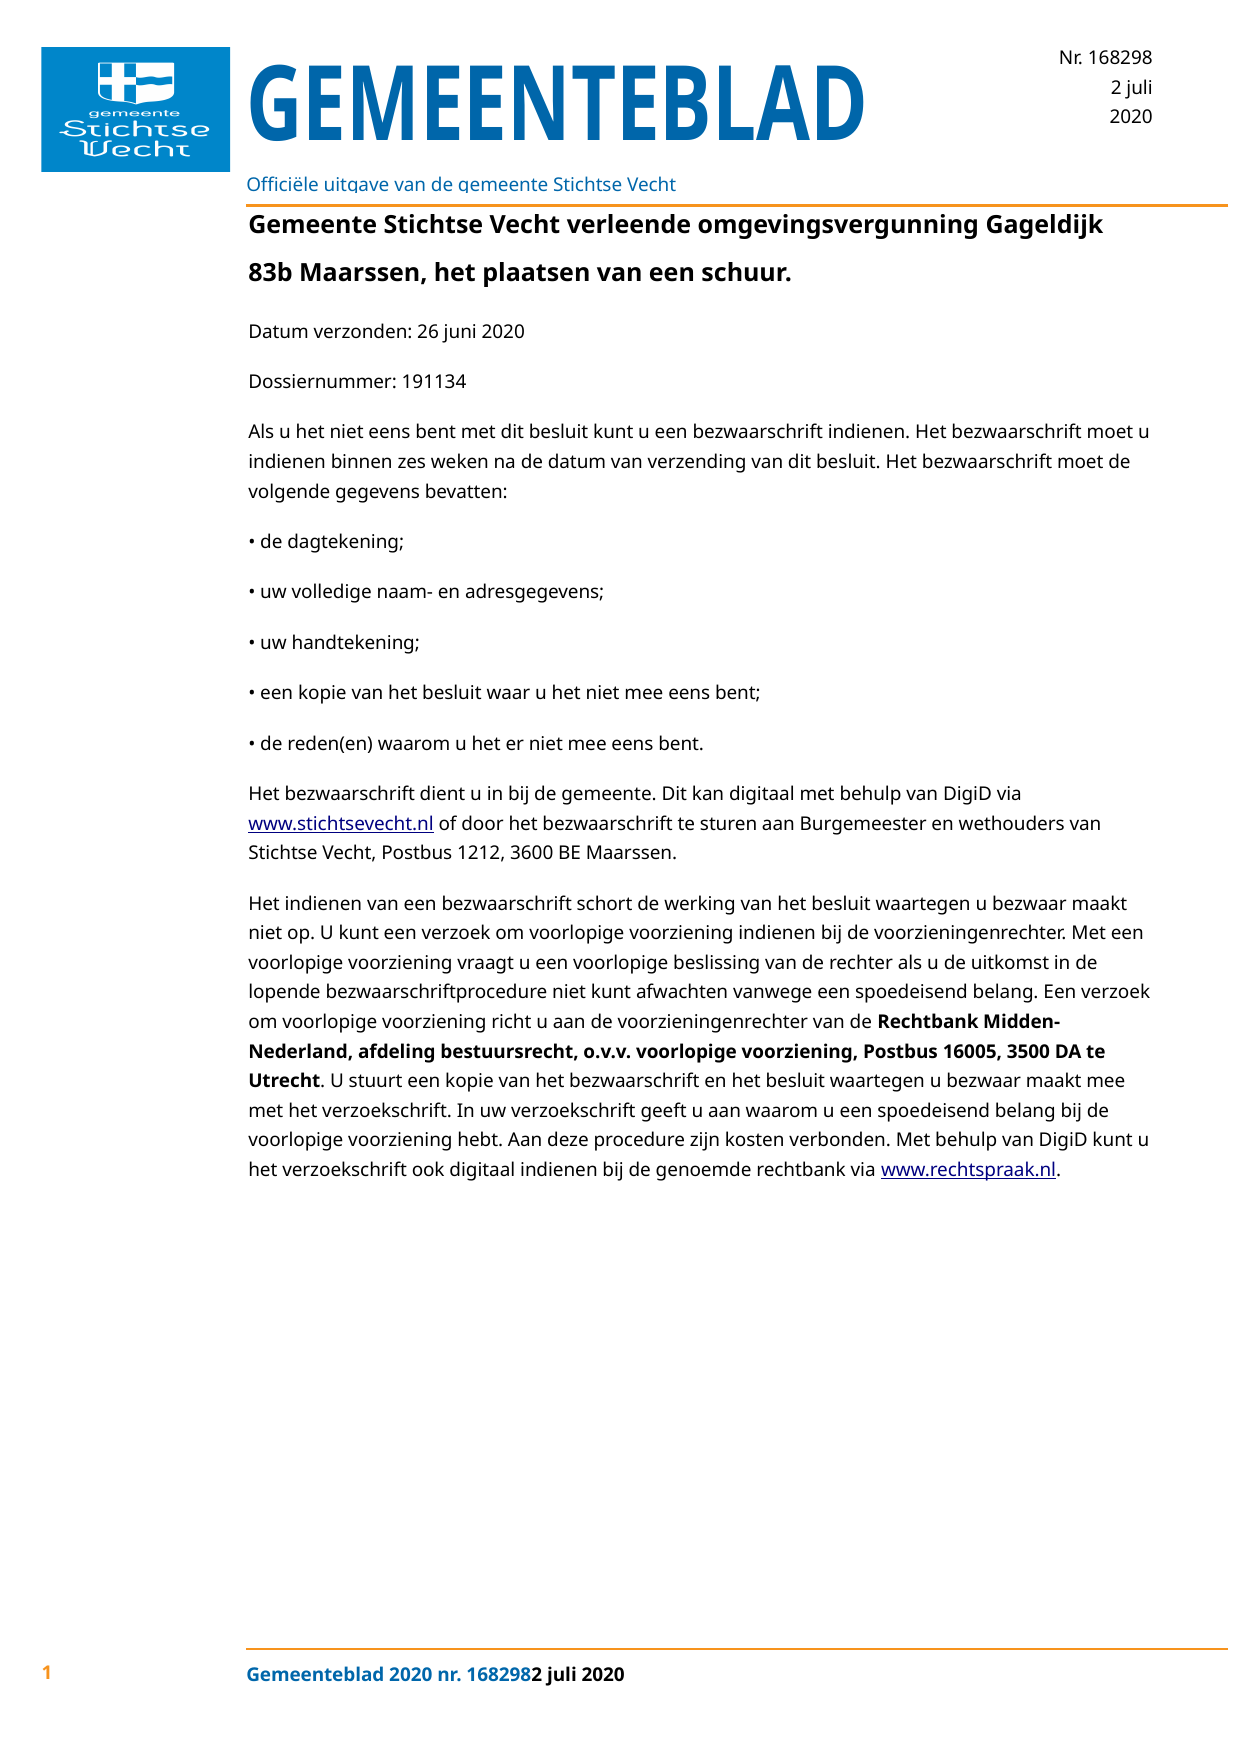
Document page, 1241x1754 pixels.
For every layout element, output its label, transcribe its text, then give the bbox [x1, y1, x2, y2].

text • uw volledige naam- en adresgegevens; [248, 579, 1152, 604]
text • de reden(en) waarom u het er niet mee eens bent. [248, 730, 1152, 756]
text • uw handtekening; [248, 629, 1152, 655]
text • de dagtekening; [248, 528, 1152, 554]
text Het indienen van een bezwaarschrift schort de werking van het besluit waartegen u bezwaar maakt niet op. U kunt een verzoek om voorlopige voorziening indienen bij de voorzieningenrechter. Met een voorlopige voorziening vraagt u een voorlopige beslissing van de rechter als u de uitkomst in de lopende bezwaarschriftprocedure niet kunt afwachten vanwege een spoedeisend belang. Een verzoek om voorlopige voorziening richt u aan de voorzieningenrechter van de Rechtbank Midden-Nederland, afdeling bestuursrecht, o.v.v. voorlopige voorziening, Postbus 16005, 3500 DA te Utrecht. U stuurt een kopie van het bezwaarschrift en het besluit waartegen u bezwaar maakt mee met het verzoekschrift. In uw verzoekschrift geeft u aan waarom u een spoedeisend belang bij de voorlopige voorziening hebt. Aan deze procedure zijn kosten verbonden. Met behulp van DigiD kunt u het verzoekschrift ook digitaal indienen bij de genoemde rechtbank via www.rechtspraak.nl. [248, 890, 1152, 1182]
text • een kopie van het besluit waar u het niet mee eens bent; [248, 679, 1152, 705]
text Dossiernummer: 191134 [248, 368, 1152, 394]
text Het bezwaarschrift dient u in bij de gemeente. Dit kan digitaal met behulp van DigiD via www.stichtsevecht.nl of door het bezwaarschrift te sturen aan Burgemeester en wethouders van Stichtse Vecht, Postbus 1212, 3600 BE Maarssen. [248, 780, 1152, 865]
picture [99, 63, 135, 101]
text Gemeente Stichtse Vecht verleende omgevingsvergunning Gageldijk 83b Maarssen, het plaatsen van een schuur. [248, 207, 1152, 288]
picture [137, 63, 174, 103]
text Datum verzonden: 26 juni 2020 [248, 318, 1152, 344]
text Als u het niet eens bent met dit besluit kunt u een bezwaarschrift indienen. Het bezwaarschrift moet u indienen binnen zes weken na de datum van verzending van dit besluit. Het bezwaarschrift moet de volgende gegevens bevatten: [248, 419, 1152, 504]
